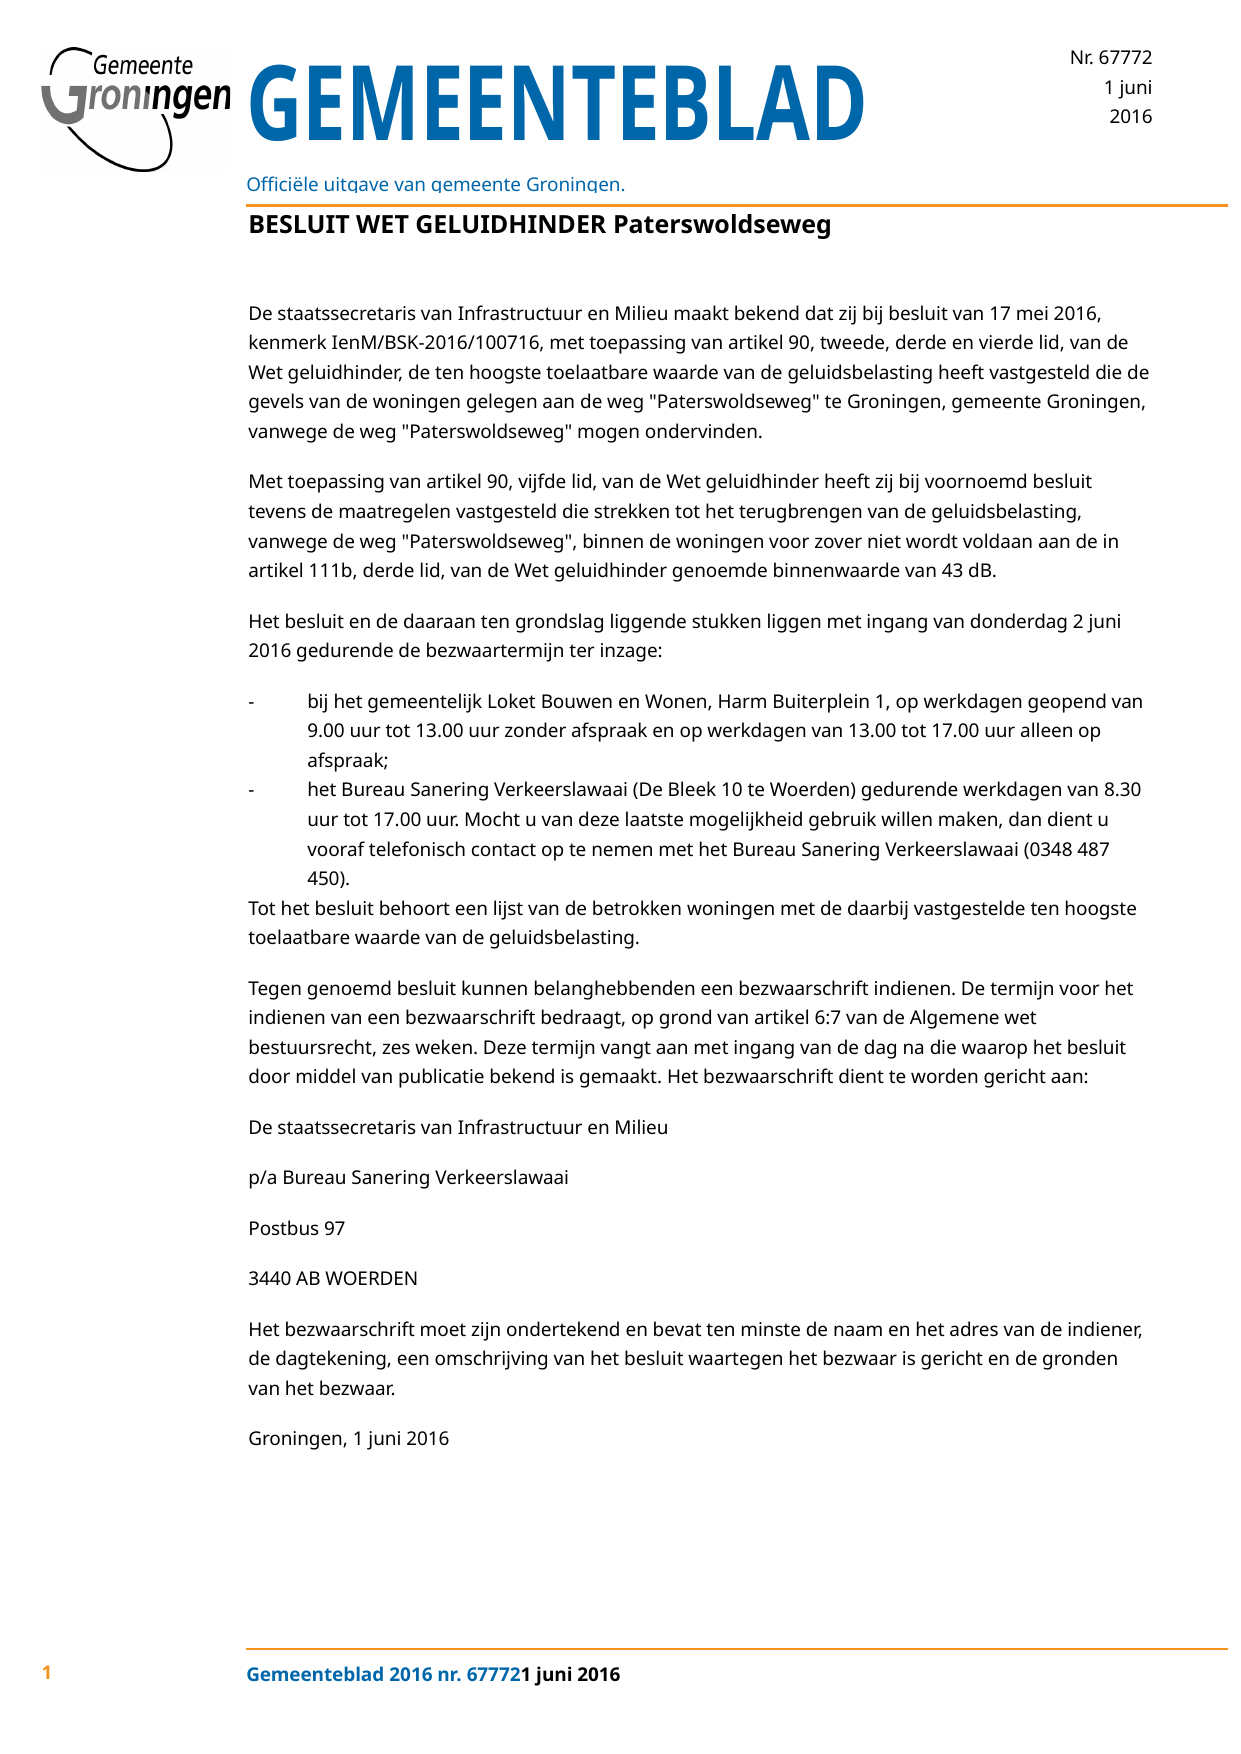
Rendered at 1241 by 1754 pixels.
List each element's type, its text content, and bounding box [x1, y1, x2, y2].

text 3440 AB WOERDEN [248, 1265, 1152, 1291]
picture [41, 47, 231, 172]
text Groningen, 1 juni 2016 [248, 1425, 1152, 1451]
text Het bezwaarschrift moet zijn ondertekend en bevat ten minste de naam en het adres van de indiener, de dagtekening, een omschrijving van het besluit waartegen het bezwaar is gericht en de gronden van het bezwaar. [248, 1316, 1152, 1401]
text Postbus 97 [248, 1215, 1152, 1241]
text BESLUIT WET GELUIDHINDER Paterswoldseweg [248, 207, 1152, 241]
list bij het gemeentelijk Loket Bouwen en Wonen, Harm Buiterplein 1, op werkdagen geopend van 9.00 uur tot 13.00 uur zonder afspraak en op werkdagen van 13.00 tot 17.00 uur alleen op afspraak; [248, 688, 1152, 773]
text Het besluit en de daaraan ten grondslag liggende stukken liggen met ingang van donderdag 2 juni 2016 gedurende de bezwaartermijn ter inzage: [248, 608, 1152, 663]
text Tegen genoemd besluit kunnen belanghebbenden een bezwaarschrift indienen. De termijn voor het indienen van een bezwaarschrift bedraagt, op grond van artikel 6:7 van de Algemene wet bestuursrecht, zes weken. Deze termijn vangt aan met ingang van de dag na die waarop het besluit door middel van publicatie bekend is gemaakt. Het bezwaarschrift dient te worden gericht aan: [248, 975, 1152, 1089]
text Tot het besluit behoort een lijst van de betrokken woningen met de daarbij vastgestelde ten hoogste toelaatbare waarde van de geluidsbelasting. [248, 895, 1152, 950]
text p/a Bureau Sanering Verkeerslawaai [248, 1164, 1152, 1190]
text De staatssecretaris van Infrastructuur en Milieu maakt bekend dat zij bij besluit van 17 mei 2016, kenmerk IenM/BSK-2016/100716, met toepassing van artikel 90, tweede, derde en vierde lid, van de Wet geluidhinder, de ten hoogste toelaatbare waarde van de geluidsbelasting heeft vastgesteld die de gevels van de woningen gelegen aan de weg "Paterswoldseweg" te Groningen, gemeente Groningen, vanwege de weg "Paterswoldseweg" mogen ondervinden. [248, 300, 1152, 444]
text De staatssecretaris van Infrastructuur en Milieu [248, 1114, 1152, 1140]
text Met toepassing van artikel 90, vijfde lid, van de Wet geluidhinder heeft zij bij voornoemd besluit tevens de maatregelen vastgesteld die strekken tot het terugbrengen van de geluidsbelasting, vanwege de weg "Paterswoldseweg", binnen de woningen voor zover niet wordt voldaan aan de in artikel 111b, derde lid, van de Wet geluidhinder genoemde binnenwaarde van 43 dB. [248, 469, 1152, 583]
list het Bureau Sanering Verkeerslawaai (De Bleek 10 te Woerden) gedurende werkdagen van 8.30 uur tot 17.00 uur. Mocht u van deze laatste mogelijkheid gebruik willen maken, dan dient u vooraf telefonisch contact op te nemen met het Bureau Sanering Verkeerslawaai (0348 487 450). [248, 777, 1152, 891]
